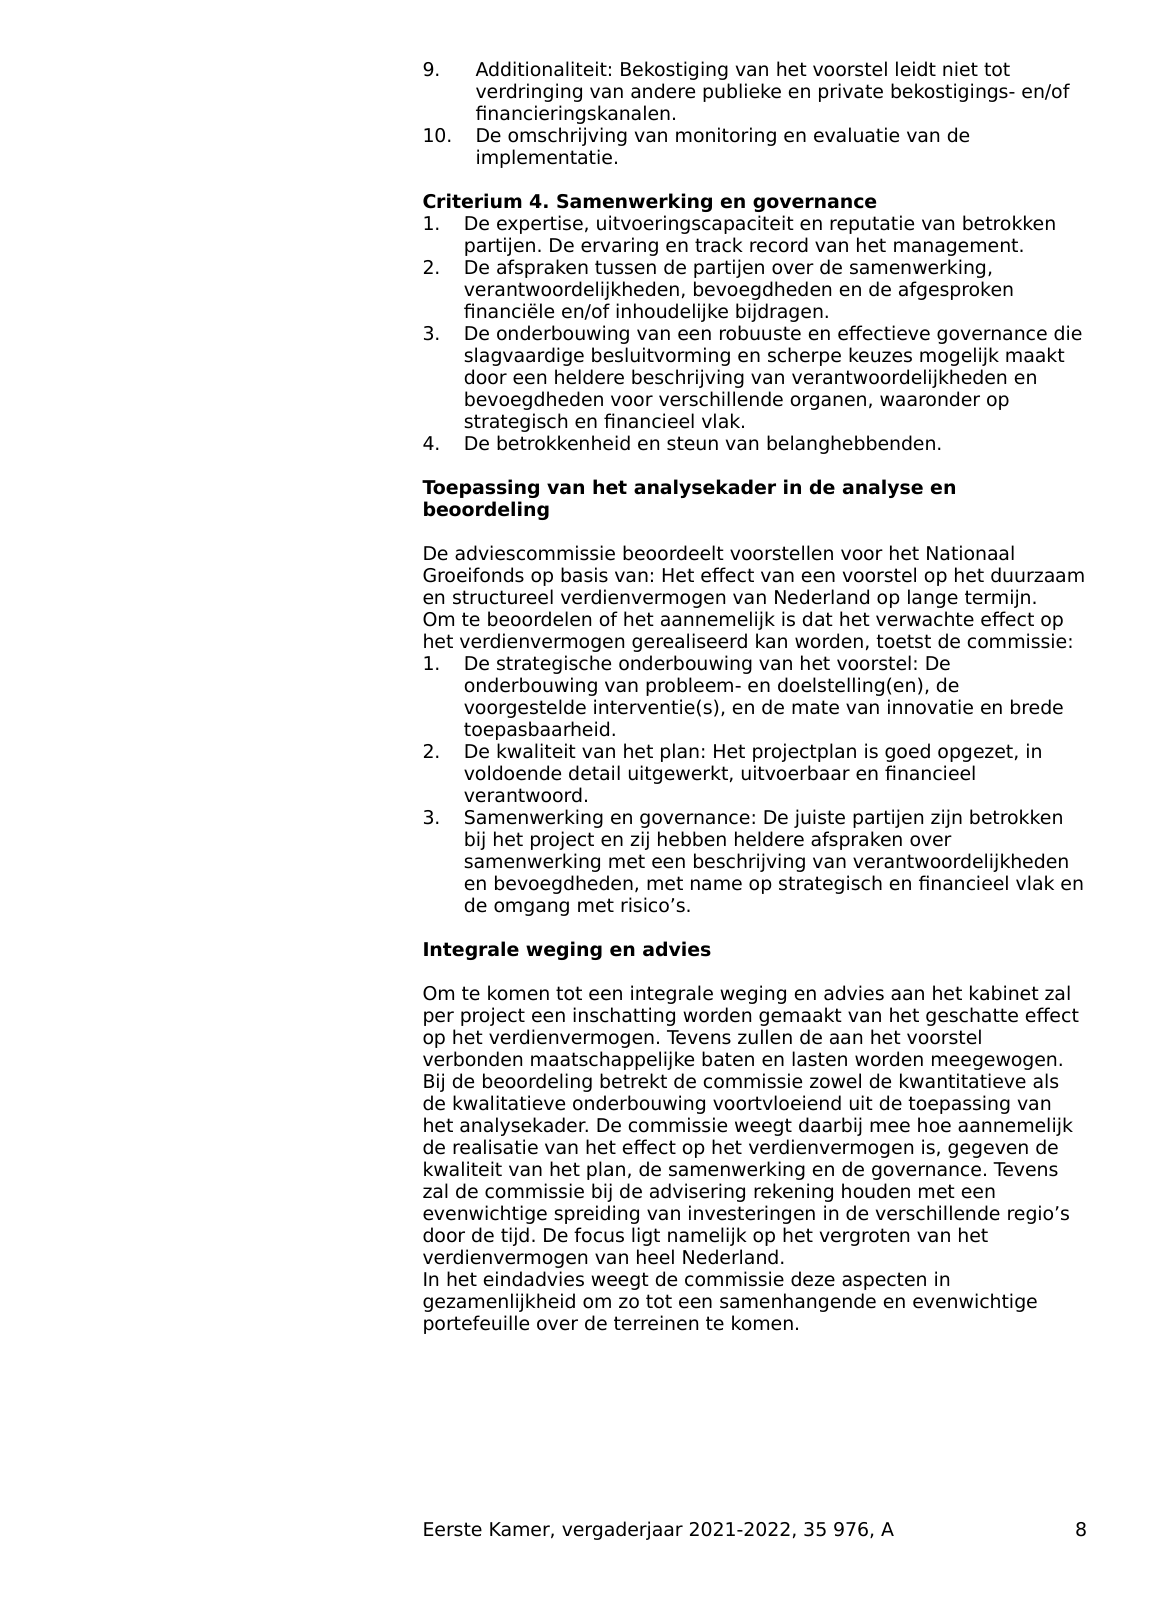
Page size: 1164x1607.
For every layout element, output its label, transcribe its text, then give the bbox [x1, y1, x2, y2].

text Om te komen tot een integrale weging en advies aan het kabinet zal per project een inschatting worden gemaakt van het geschatte effect op het verdienvermogen. Tevens zullen de aan het voorstel verbonden maatschappelijke baten en lasten worden meegewogen. Bij de beoordeling betrekt de commissie zowel de kwantitatieve als de kwalitatieve onderbouwing voortvloeiend uit de toepassing van het analysekader. De commissie weegt daarbij mee hoe aannemelijk de realisatie van het effect op het verdienvermogen is, gegeven de kwaliteit van het plan, de samenwerking en de governance. Tevens zal de commissie bij de advisering rekening houden met een evenwichtige spreiding van investeringen in de verschillende regio’s door de tijd. De focus ligt namelijk op het vergroten van het verdienvermogen van heel Nederland. [422, 983, 1087, 1269]
text 2. De kwaliteit van het plan: Het projectplan is goed opgezet, in voldoende detail uitgewerkt, uitvoerbaar en financieel verantwoord. [422, 741, 1087, 807]
text 3. De onderbouwing van een robuuste en effectieve governance die slagvaardige besluitvorming en scherpe keuzes mogelijk maakt door een heldere beschrijving van verantwoordelijkheden en bevoegdheden voor verschillende organen, waaronder op strategisch en financieel vlak. [422, 323, 1087, 433]
text Om te beoordelen of het aannemelijk is dat het verwachte effect op het verdienvermogen gerealiseerd kan worden, toetst de commissie: [422, 609, 1087, 653]
text 10. De omschrijving van monitoring en evaluatie van de implementatie. [422, 125, 1087, 169]
subtitle Integrale weging en advies [422, 939, 1087, 961]
text In het eindadvies weegt de commissie deze aspecten in gezamenlijkheid om zo tot een samenhangende en evenwichtige portefeuille over de terreinen te komen. [422, 1269, 1087, 1335]
subtitle Toepassing van het analysekader in de analyse en beoordeling [422, 477, 1087, 521]
subtitle Criterium 4. Samenwerking en governance [422, 191, 1087, 213]
text 4. De betrokkenheid en steun van belanghebbenden. [422, 433, 1087, 455]
text 9. Additionaliteit: Bekostiging van het voorstel leidt niet tot verdringing van andere publieke en private bekostigings- en/of financieringskanalen. [422, 59, 1087, 125]
text 2. De afspraken tussen de partijen over de samenwerking, verantwoordelijkheden, bevoegdheden en de afgesproken financiële en/of inhoudelijke bijdragen. [422, 257, 1087, 323]
text 3. Samenwerking en governance: De juiste partijen zijn betrokken bij het project en zij hebben heldere afspraken over samenwerking met een beschrijving van verantwoordelijkheden en bevoegdheden, met name op strategisch en financieel vlak en de omgang met risico’s. [422, 807, 1087, 917]
text 1. De expertise, uitvoeringscapaciteit en reputatie van betrokken partijen. De ervaring en track record van het management. [422, 213, 1087, 257]
text De adviescommissie beoordeelt voorstellen voor het Nationaal Groeifonds op basis van: Het effect van een voorstel op het duurzaam en structureel verdienvermogen van Nederland op lange termijn. [422, 543, 1087, 609]
text 1. De strategische onderbouwing van het voorstel: De onderbouwing van probleem- en doelstelling(en), de voorgestelde interventie(s), en de mate van innovatie en brede toepasbaarheid. [422, 653, 1087, 741]
